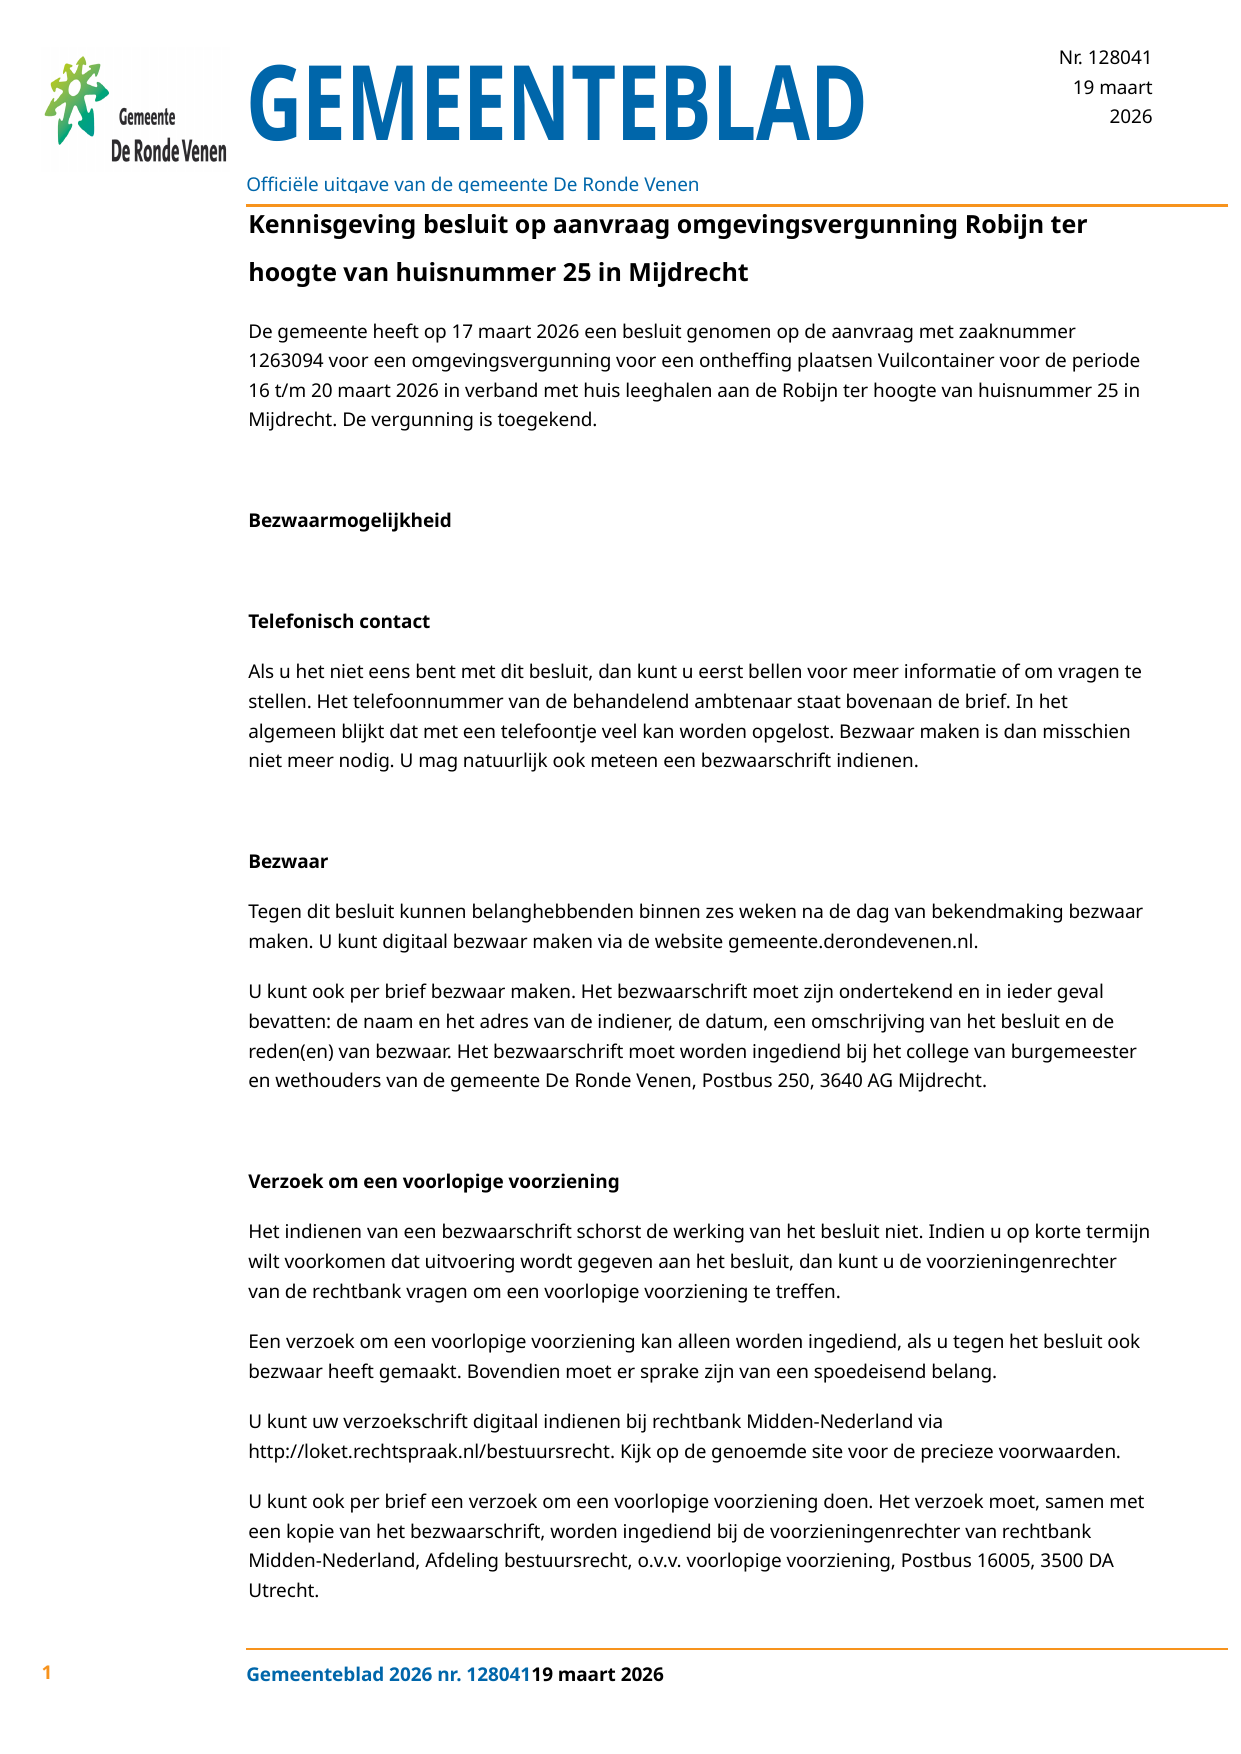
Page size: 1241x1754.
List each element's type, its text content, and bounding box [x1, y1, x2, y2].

text U kunt ook per brief een verzoek om een voorlopige voorziening doen. Het verzoek moet, samen met een kopie van het bezwaarschrift, worden ingediend bij de voorzieningenrechter van rechtbank Midden-Nederland, Afdeling bestuursrecht, o.v.v. voorlopige voorziening, Postbus 16005, 3500 DA Utrecht. [248, 1488, 1152, 1603]
text Een verzoek om een voorlopige voorziening kan alleen worden ingediend, als u tegen het besluit ook bezwaar heeft gemaakt. Bovendien moet er sprake zijn van een spoedeisend belang. [248, 1328, 1152, 1384]
text U kunt ook per brief bezwaar maken. Het bezwaarschrift moet zijn ondertekend en in ieder geval bevatten: de naam en het adres van de indiener, de datum, een omschrijving van het besluit en de reden(en) van bezwaar. Het bezwaarschrift moet worden ingediend bij het college van burgemeester en wethouders van de gemeente De Ronde Venen, Postbus 250, 3640 AG Mijdrecht. [248, 979, 1152, 1093]
text Telefonisch contact [248, 608, 1152, 634]
text Het indienen van een bezwaarschrift schorst de werking van het besluit niet. Indien u op korte termijn wilt voorkomen dat uitvoering wordt gegeven aan het besluit, dan kunt u de voorzieningenrechter van de rechtbank vragen om een voorlopige voorziening te treffen. [248, 1219, 1152, 1304]
text Bezwaar [248, 848, 1152, 874]
text Kennisgeving besluit op aanvraag omgevingsvergunning Robijn ter hoogte van huisnummer 25 in Mijdrecht [248, 207, 1152, 288]
picture [41, 47, 231, 172]
text Tegen dit besluit kunnen belanghebbenden binnen zes weken na de dag van bekendmaking bezwaar maken. U kunt digitaal bezwaar maken via de website gemeente.derondevenen.nl. [248, 899, 1152, 954]
text De gemeente heeft op 17 maart 2026 een besluit genomen op de aanvraag met zaaknummer 1263094 voor een omgevingsvergunning voor een ontheffing plaatsen Vuilcontainer voor de periode 16 t/m 20 maart 2026 in verband met huis leeghalen aan de Robijn ter hoogte van huisnummer 25 in Mijdrecht. De vergunning is toegekend. [248, 318, 1152, 432]
text Als u het niet eens bent met dit besluit, dan kunt u eerst bellen voor meer informatie of om vragen te stellen. Het telefoonnummer van de behandelend ambtenaar staat bovenaan de brief. In het algemeen blijkt dat met een telefoontje veel kan worden opgelost. Bezwaar maken is dan misschien niet meer nodig. U mag natuurlijk ook meteen een bezwaarschrift indienen. [248, 659, 1152, 773]
text Bezwaarmogelijkheid [248, 507, 1152, 533]
text U kunt uw verzoekschrift digitaal indienen bij rechtbank Midden-Nederland via http://loket.rechtspraak.nl/bestuursrecht. Kijk op de genoemde site voor de precieze voorwaarden. [248, 1408, 1152, 1464]
text Verzoek om een voorlopige voorziening [248, 1168, 1152, 1194]
